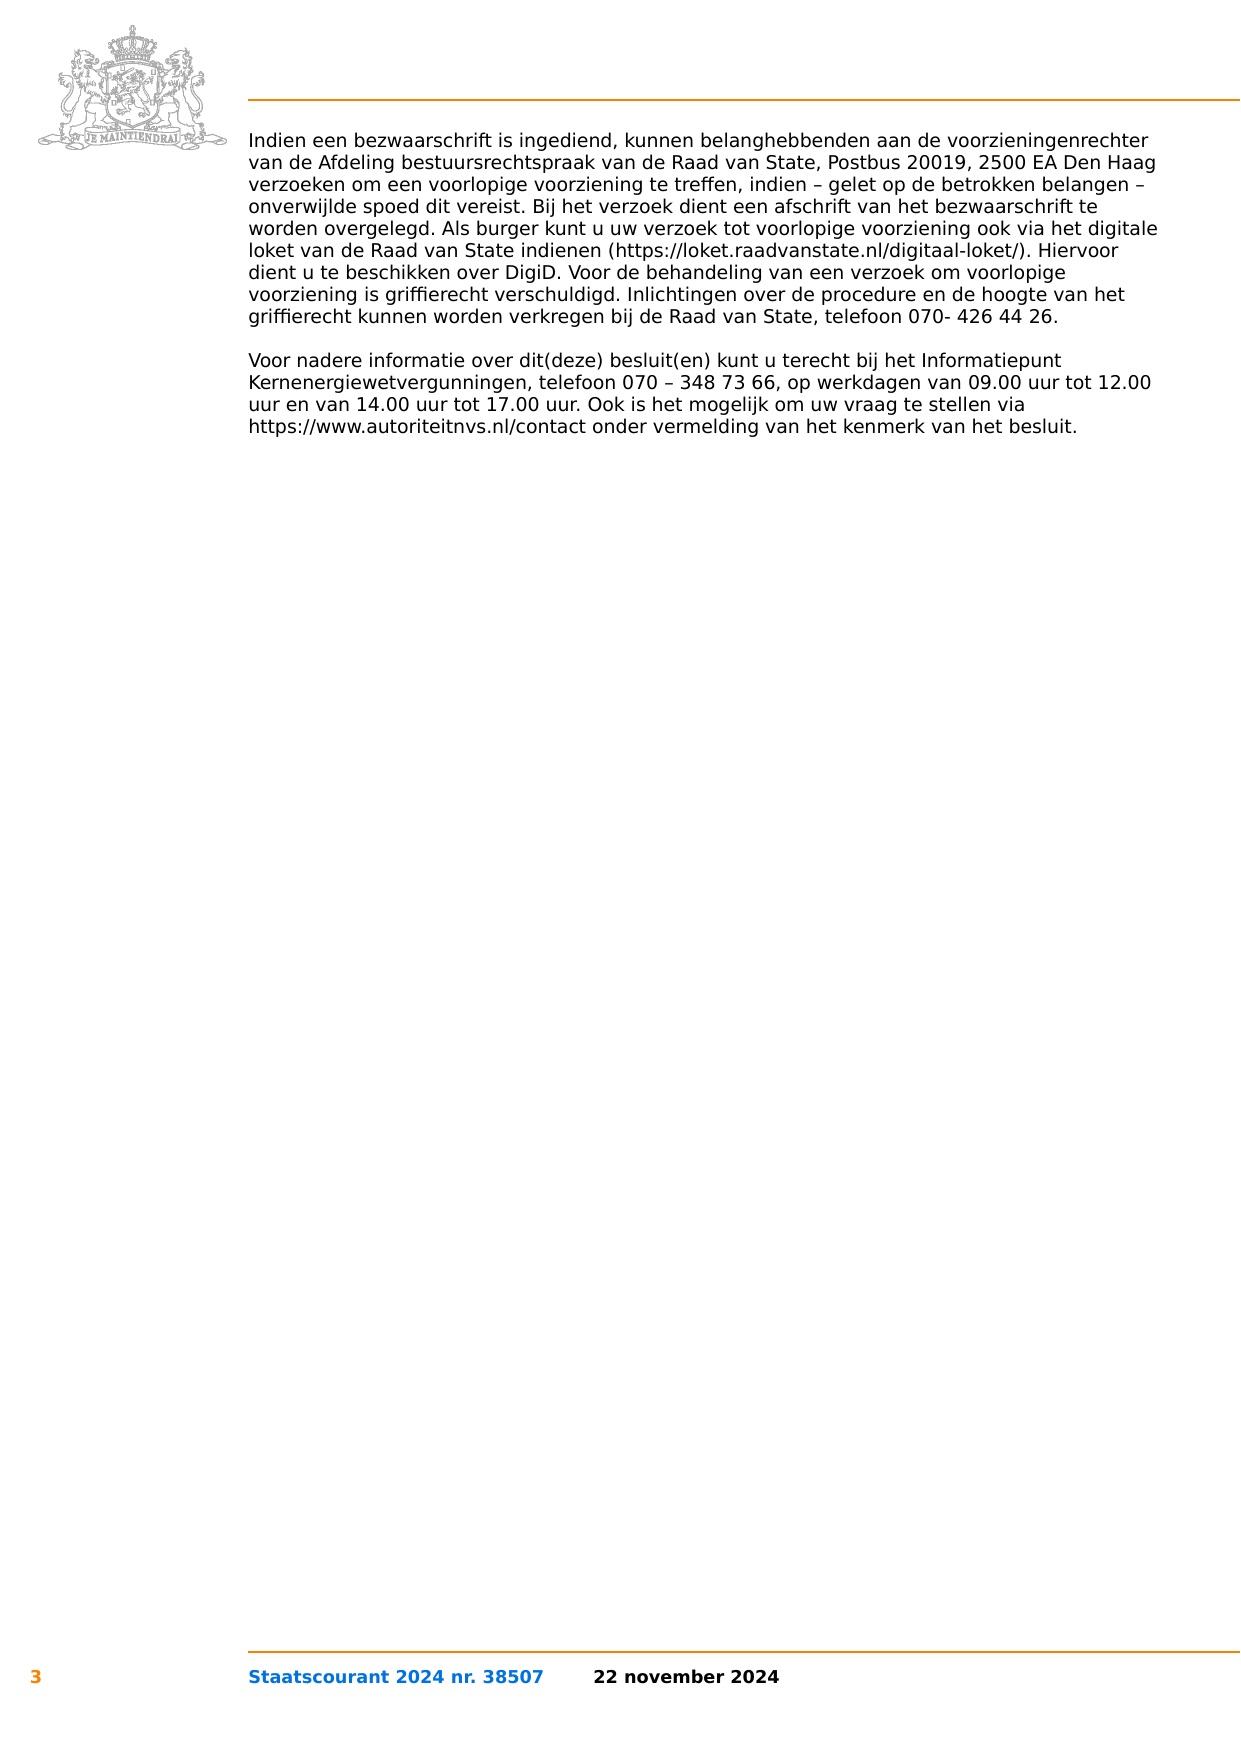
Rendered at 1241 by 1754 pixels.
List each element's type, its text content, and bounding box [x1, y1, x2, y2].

text Voor nadere informatie over dit(deze) besluit(en) kunt u terecht bij het Informatiepunt Kernenergiewetvergunningen, telefoon 070 – 348 73 66, op werkdagen van 09.00 uur tot 12.00 uur en van 14.00 uur tot 17.00 uur. Ook is het mogelijk om uw vraag te stellen via https://www.autoriteitnvs.nl/contact onder vermelding van het kenmerk van het besluit. [248, 349, 1163, 437]
picture [38, 25, 227, 150]
text Indien een bezwaarschrift is ingediend, kunnen belanghebbenden aan de voorzieningenrechter van de Afdeling bestuursrechtspraak van de Raad van State, Postbus 20019, 2500 EA Den Haag verzoeken om een voorlopige voorziening te treffen, indien – gelet op de betrokken belangen – onverwijlde spoed dit vereist. Bij het verzoek dient een afschrift van het bezwaarschrift te worden overgelegd. Als burger kunt u uw verzoek tot voorlopige voorziening ook via het digitale loket van de Raad van State indienen (https://loket.raadvanstate.nl/digitaal-loket/). Hiervoor dient u te beschikken over DigiD. Voor de behandeling van een verzoek om voorlopige voorziening is griffierecht verschuldigd. Inlichtingen over de procedure en de hoogte van het griffierecht kunnen worden verkregen bij de Raad van State, telefoon 070- 426 44 26. [248, 130, 1163, 328]
